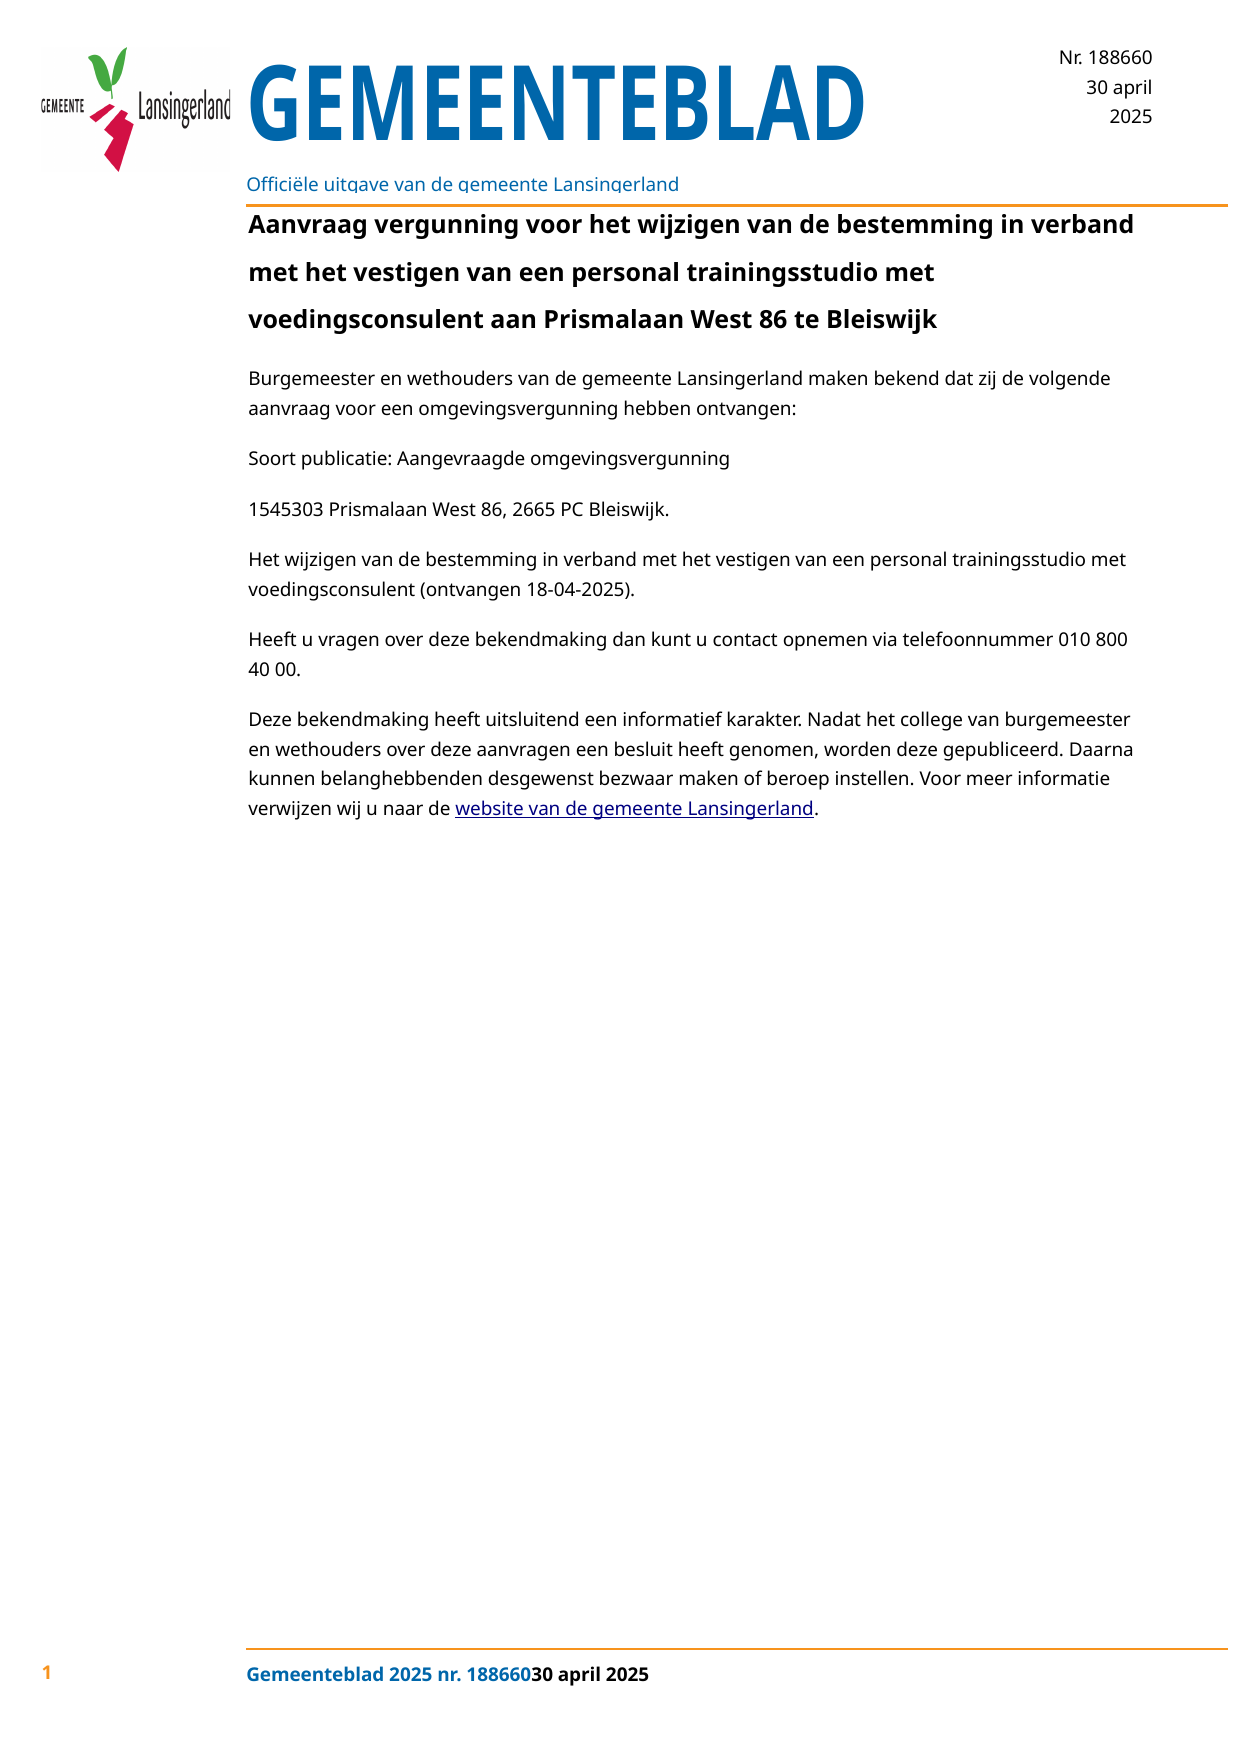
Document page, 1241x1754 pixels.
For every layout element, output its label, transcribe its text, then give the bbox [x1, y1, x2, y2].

text Soort publicatie: Aangevraagde omgevingsvergunning [248, 446, 1152, 471]
text Aanvraag vergunning voor het wijzigen van de bestemming in verband met het vestigen van een personal trainingsstudio met voedingsconsulent aan Prismalaan West 86 te Bleiswijk [248, 207, 1152, 336]
text Het wijzigen van de bestemming in verband met het vestigen van een personal trainingsstudio met voedingsconsulent (ontvangen 18-04-2025). [248, 546, 1152, 602]
picture [41, 47, 231, 172]
text 1545303 Prismalaan West 86, 2665 PC Bleiswijk. [248, 496, 1152, 522]
text Deze bekendmaking heeft uitsluitend een informatief karakter. Nadat het college van burgemeester en wethouders over deze aanvragen een besluit heeft genomen, worden deze gepubliceerd. Daarna kunnen belanghebbenden desgewenst bezwaar maken of beroep instellen. Voor meer informatie verwijzen wij u naar de website van de gemeente Lansingerland. [248, 706, 1152, 821]
text Burgemeester en wethouders van de gemeente Lansingerland maken bekend dat zij de volgende aanvraag voor een omgevingsvergunning hebben ontvangen: [248, 366, 1152, 421]
text Heeft u vragen over deze bekendmaking dan kunt u contact opnemen via telefoonnummer 010 800 40 00. [248, 626, 1152, 682]
